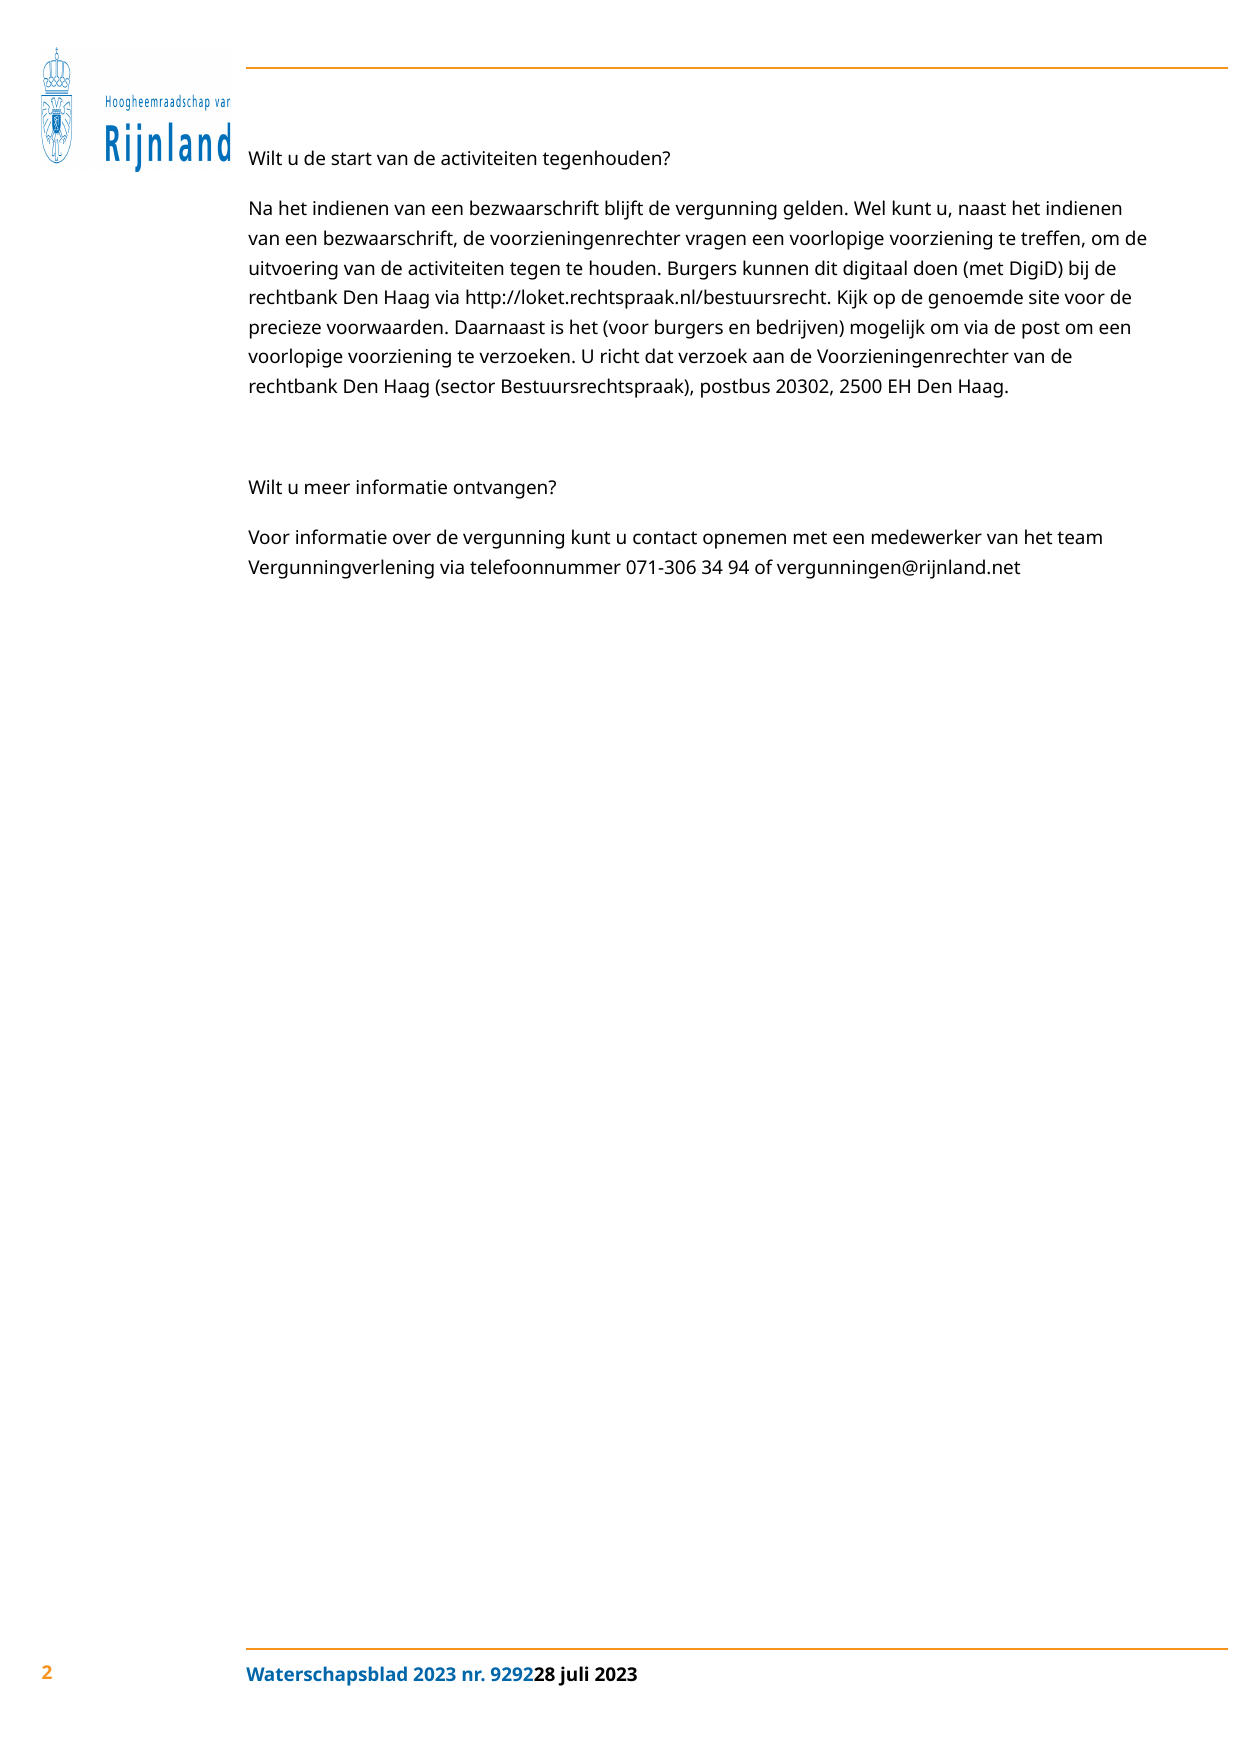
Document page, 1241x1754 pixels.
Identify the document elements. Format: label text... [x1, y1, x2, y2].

text Wilt u de start van de activiteiten tegenhouden? [248, 145, 1152, 171]
text Wilt u meer informatie ontvangen? [248, 474, 1152, 500]
text Voor informatie over de vergunning kunt u contact opnemen met een medewerker van het team Vergunningverlening via telefoonnummer 071-306 34 94 of vergunningen@rijnland.net [248, 524, 1152, 580]
text Na het indienen van een bezwaarschrift blijft de vergunning gelden. Wel kunt u, naast het indienen van een bezwaarschrift, de voorzieningenrechter vragen een voorlopige voorziening te treffen, om de uitvoering van de activiteiten tegen te houden. Burgers kunnen dit digitaal doen (met DigiD) bij de rechtbank Den Haag via http://loket.rechtspraak.nl/bestuursrecht. Kijk op de genoemde site voor de precieze voorwaarden. Daarnaast is het (voor burgers en bedrijven) mogelijk om via de post om een voorlopige voorziening te verzoeken. U richt dat verzoek aan de Voorzieningenrechter van de rechtbank Den Haag (sector Bestuursrechtspraak), postbus 20302, 2500 EH Den Haag. [248, 196, 1152, 399]
picture [41, 47, 231, 172]
